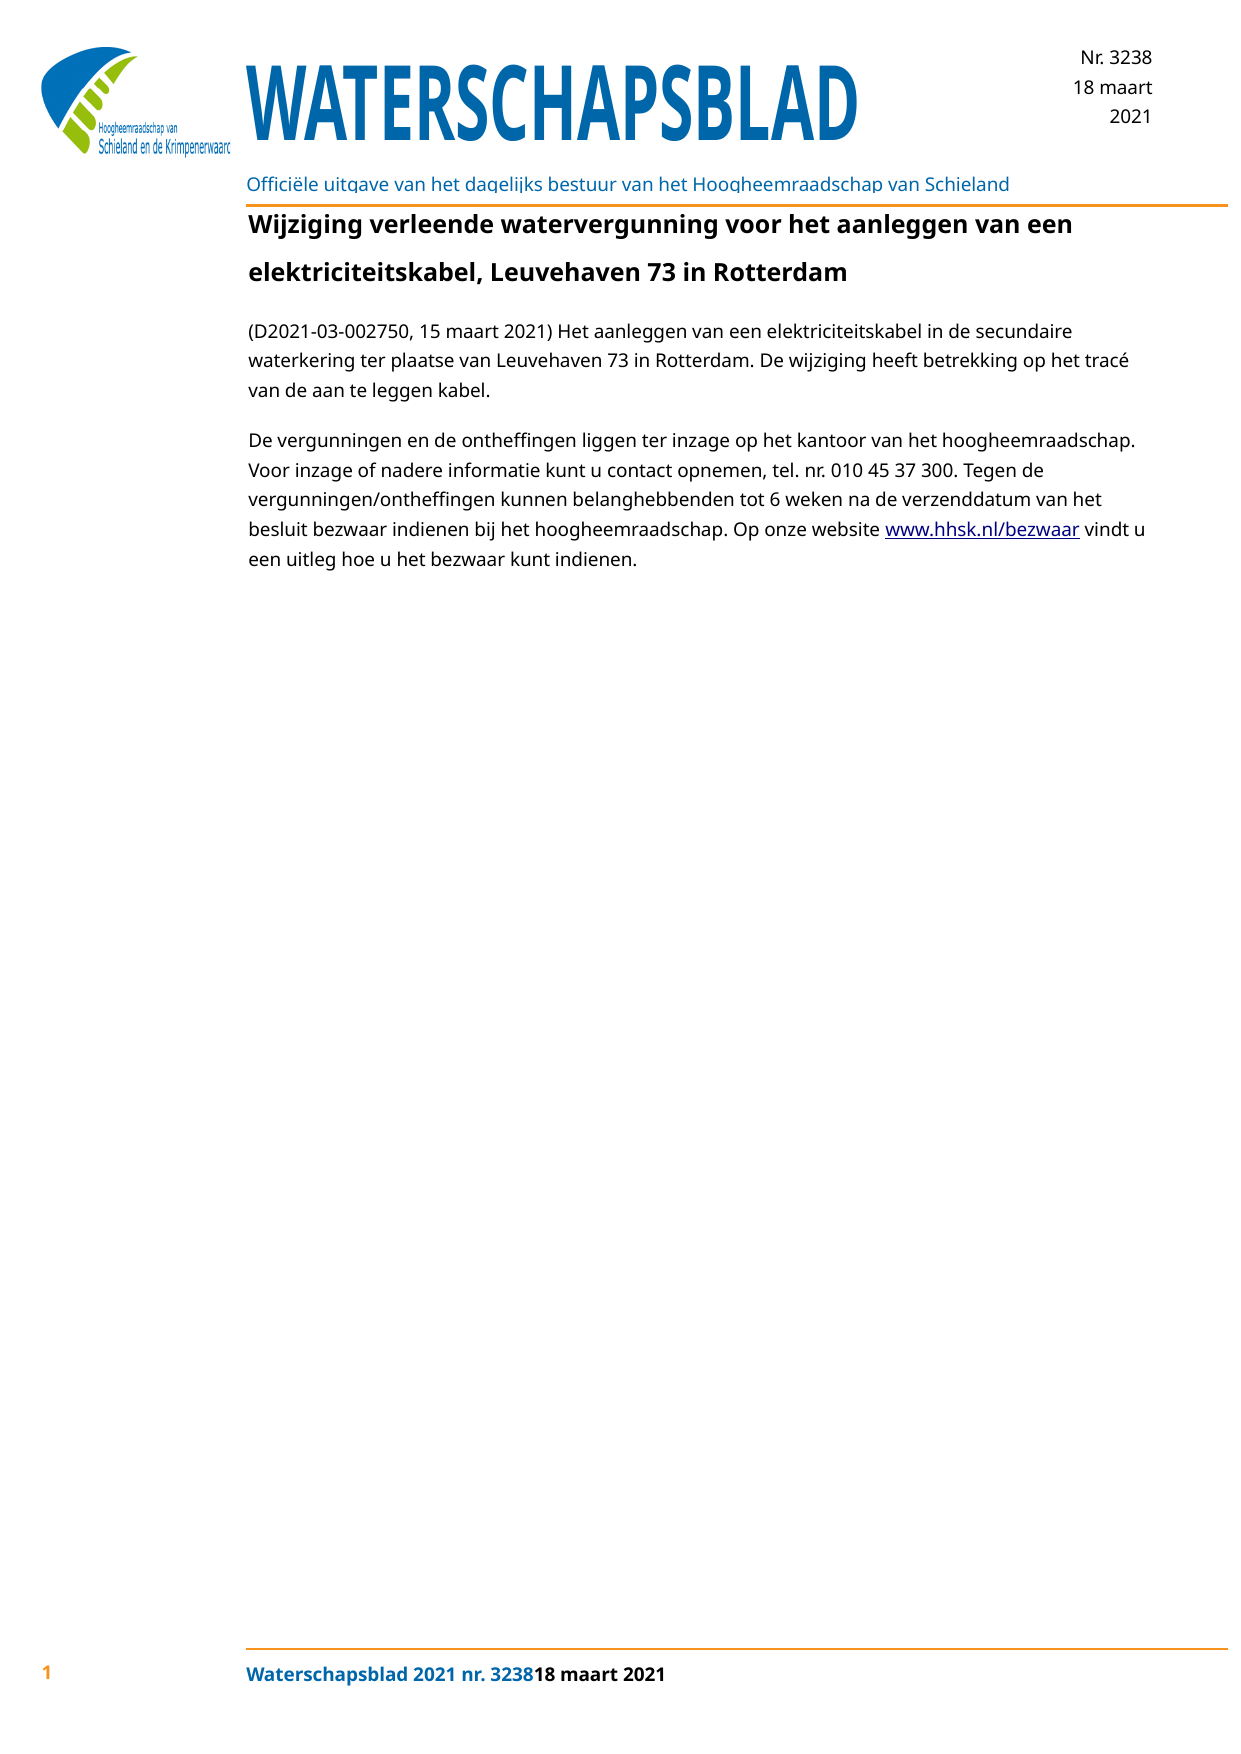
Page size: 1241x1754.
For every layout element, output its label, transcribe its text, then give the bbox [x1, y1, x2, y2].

text (D2021-03-002750, 15 maart 2021) Het aanleggen van een elektriciteitskabel in de secundaire waterkering ter plaatse van Leuvehaven 73 in Rotterdam. De wijziging heeft betrekking op het tracé van de aan te leggen kabel. [248, 318, 1152, 403]
picture [41, 47, 231, 172]
text Wijziging verleende watervergunning voor het aanleggen van een elektriciteitskabel, Leuvehaven 73 in Rotterdam [248, 207, 1152, 288]
text De vergunningen en de ontheffingen liggen ter inzage op het kantoor van het hoogheemraadschap. Voor inzage of nadere informatie kunt u contact opnemen, tel. nr. 010 45 37 300. Tegen de vergunningen/ontheffingen kunnen belanghebbenden tot 6 weken na de verzenddatum van het besluit bezwaar indienen bij het hoogheemraadschap. Op onze website www.hhsk.nl/bezwaar vindt u een uitleg hoe u het bezwaar kunt indienen. [248, 427, 1152, 572]
